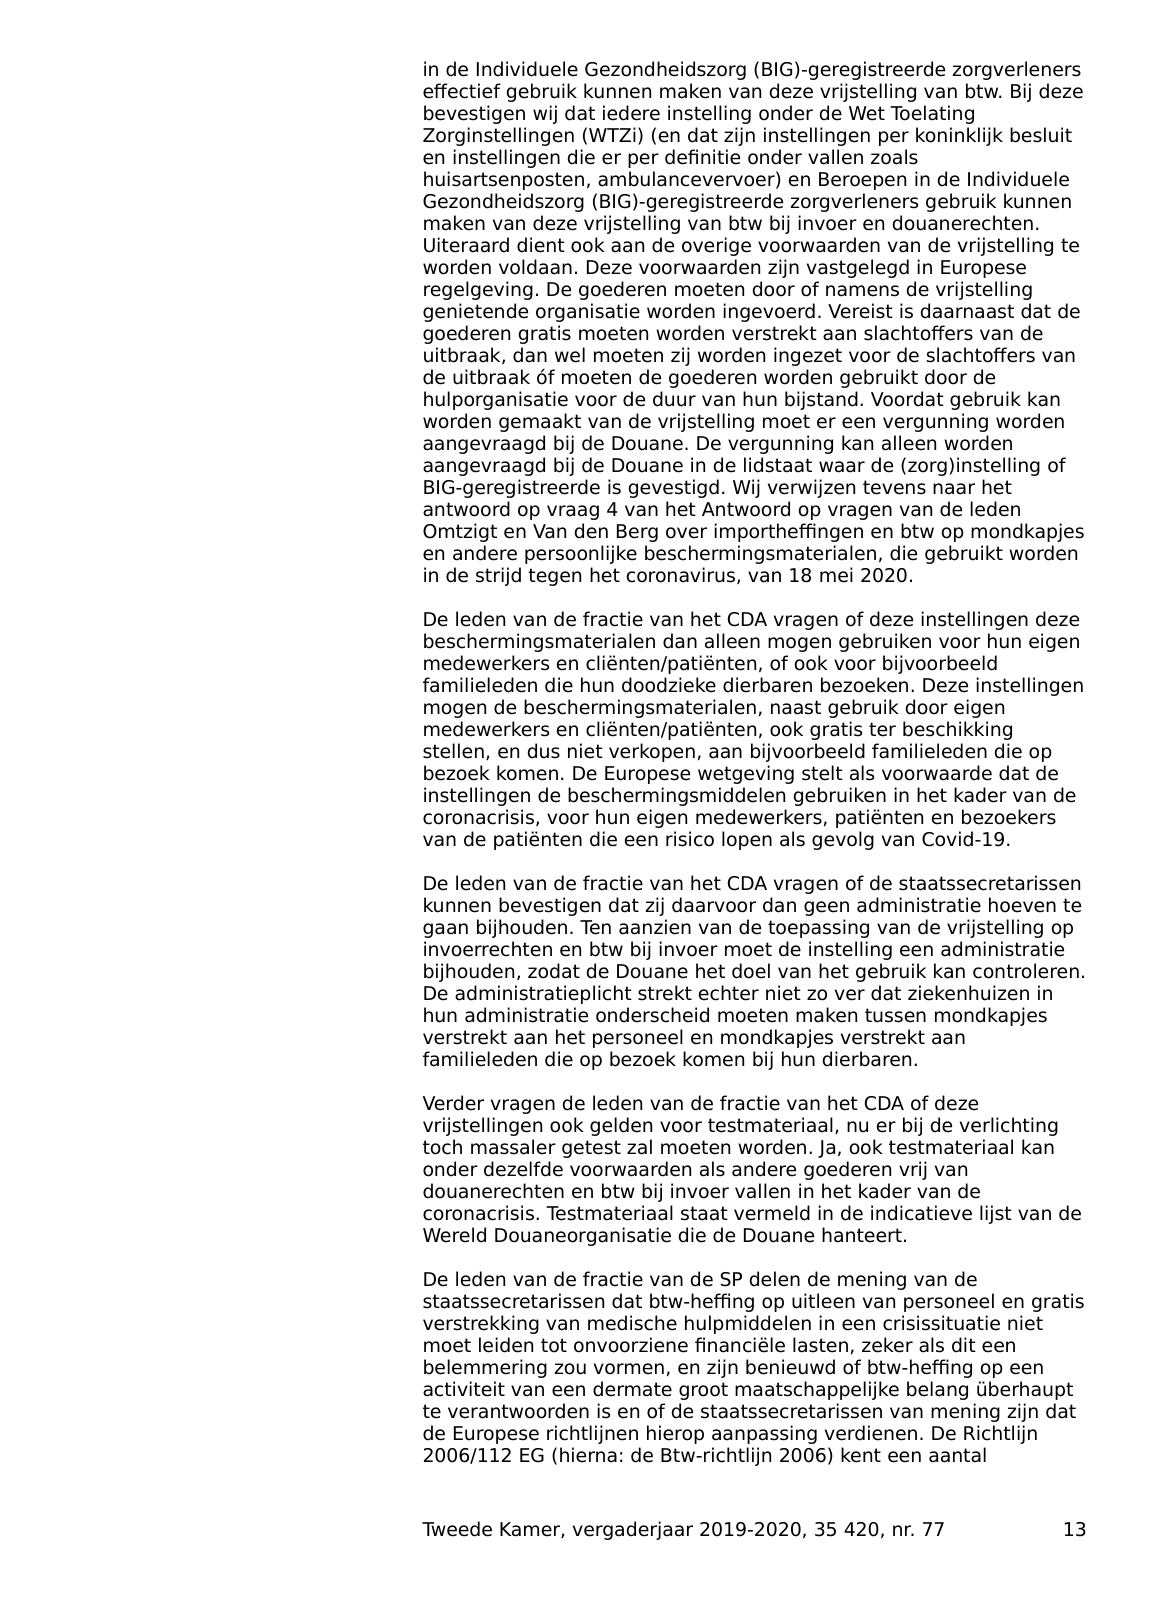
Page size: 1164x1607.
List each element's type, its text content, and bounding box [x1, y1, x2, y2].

text in de Individuele Gezondheidszorg (BIG)-geregistreerde zorgverleners effectief gebruik kunnen maken van deze vrijstelling van btw. Bij deze bevestigen wij dat iedere instelling onder de Wet Toelating Zorginstellingen (WTZi) (en dat zijn instellingen per koninklijk besluit en instellingen die er per definitie onder vallen zoals huisartsenposten, ambulancevervoer) en Beroepen in de Individuele Gezondheidszorg (BIG)-geregistreerde zorgverleners gebruik kunnen maken van deze vrijstelling van btw bij invoer en douanerechten. Uiteraard dient ook aan de overige voorwaarden van de vrijstelling te worden voldaan. Deze voorwaarden zijn vastgelegd in Europese regelgeving. De goederen moeten door of namens de vrijstelling genietende organisatie worden ingevoerd. Vereist is daarnaast dat de goederen gratis moeten worden verstrekt aan slachtoffers van de uitbraak, dan wel moeten zij worden ingezet voor de slachtoffers van de uitbraak óf moeten de goederen worden gebruikt door de hulporganisatie voor de duur van hun bijstand. Voordat gebruik kan worden gemaakt van de vrijstelling moet er een vergunning worden aangevraagd bij de Douane. De vergunning kan alleen worden aangevraagd bij de Douane in de lidstaat waar de (zorg)instelling of BIG-geregistreerde is gevestigd. Wij verwijzen tevens naar het antwoord op vraag 4 van het Antwoord op vragen van de leden Omtzigt en Van den Berg over importheffingen en btw op mondkapjes en andere persoonlijke beschermingsmaterialen, die gebruikt worden in de strijd tegen het coronavirus, van 18 mei 2020. [422, 59, 1087, 587]
text De leden van de fractie van het CDA vragen of de staatssecretarissen kunnen bevestigen dat zij daarvoor dan geen administratie hoeven te gaan bijhouden. Ten aanzien van de toepassing van de vrijstelling op invoerrechten en btw bij invoer moet de instelling een administratie bijhouden, zodat de Douane het doel van het gebruik kan controleren. De administratieplicht strekt echter niet zo ver dat ziekenhuizen in hun administratie onderscheid moeten maken tussen mondkapjes verstrekt aan het personeel en mondkapjes verstrekt aan familieleden die op bezoek komen bij hun dierbaren. [422, 873, 1087, 1071]
text De leden van de fractie van de SP delen de mening van de staatssecretarissen dat btw-heffing op uitleen van personeel en gratis verstrekking van medische hulpmiddelen in een crisissituatie niet moet leiden tot onvoorziene financiële lasten, zeker als dit een belemmering zou vormen, en zijn benieuwd of btw-heffing op een activiteit van een dermate groot maatschappelijke belang überhaupt te verantwoorden is en of de staatssecretarissen van mening zijn dat de Europese richtlijnen hierop aanpassing verdienen. De Richtlijn 2006/112 EG (hierna: de Btw-richtlijn 2006) kent een aantal [422, 1269, 1087, 1467]
text De leden van de fractie van het CDA vragen of deze instellingen deze beschermingsmaterialen dan alleen mogen gebruiken voor hun eigen medewerkers en cliënten/patiënten, of ook voor bijvoorbeeld familieleden die hun doodzieke dierbaren bezoeken. Deze instellingen mogen de beschermingsmaterialen, naast gebruik door eigen medewerkers en cliënten/patiënten, ook gratis ter beschikking stellen, en dus niet verkopen, aan bijvoorbeeld familieleden die op bezoek komen. De Europese wetgeving stelt als voorwaarde dat de instellingen de beschermingsmiddelen gebruiken in het kader van de coronacrisis, voor hun eigen medewerkers, patiënten en bezoekers van de patiënten die een risico lopen als gevolg van Covid-19. [422, 609, 1087, 851]
text Verder vragen de leden van de fractie van het CDA of deze vrijstellingen ook gelden voor testmateriaal, nu er bij de verlichting toch massaler getest zal moeten worden. Ja, ook testmateriaal kan onder dezelfde voorwaarden als andere goederen vrij van douanerechten en btw bij invoer vallen in het kader van de coronacrisis. Testmateriaal staat vermeld in de indicatieve lijst van de Wereld Douaneorganisatie die de Douane hanteert. [422, 1093, 1087, 1247]
